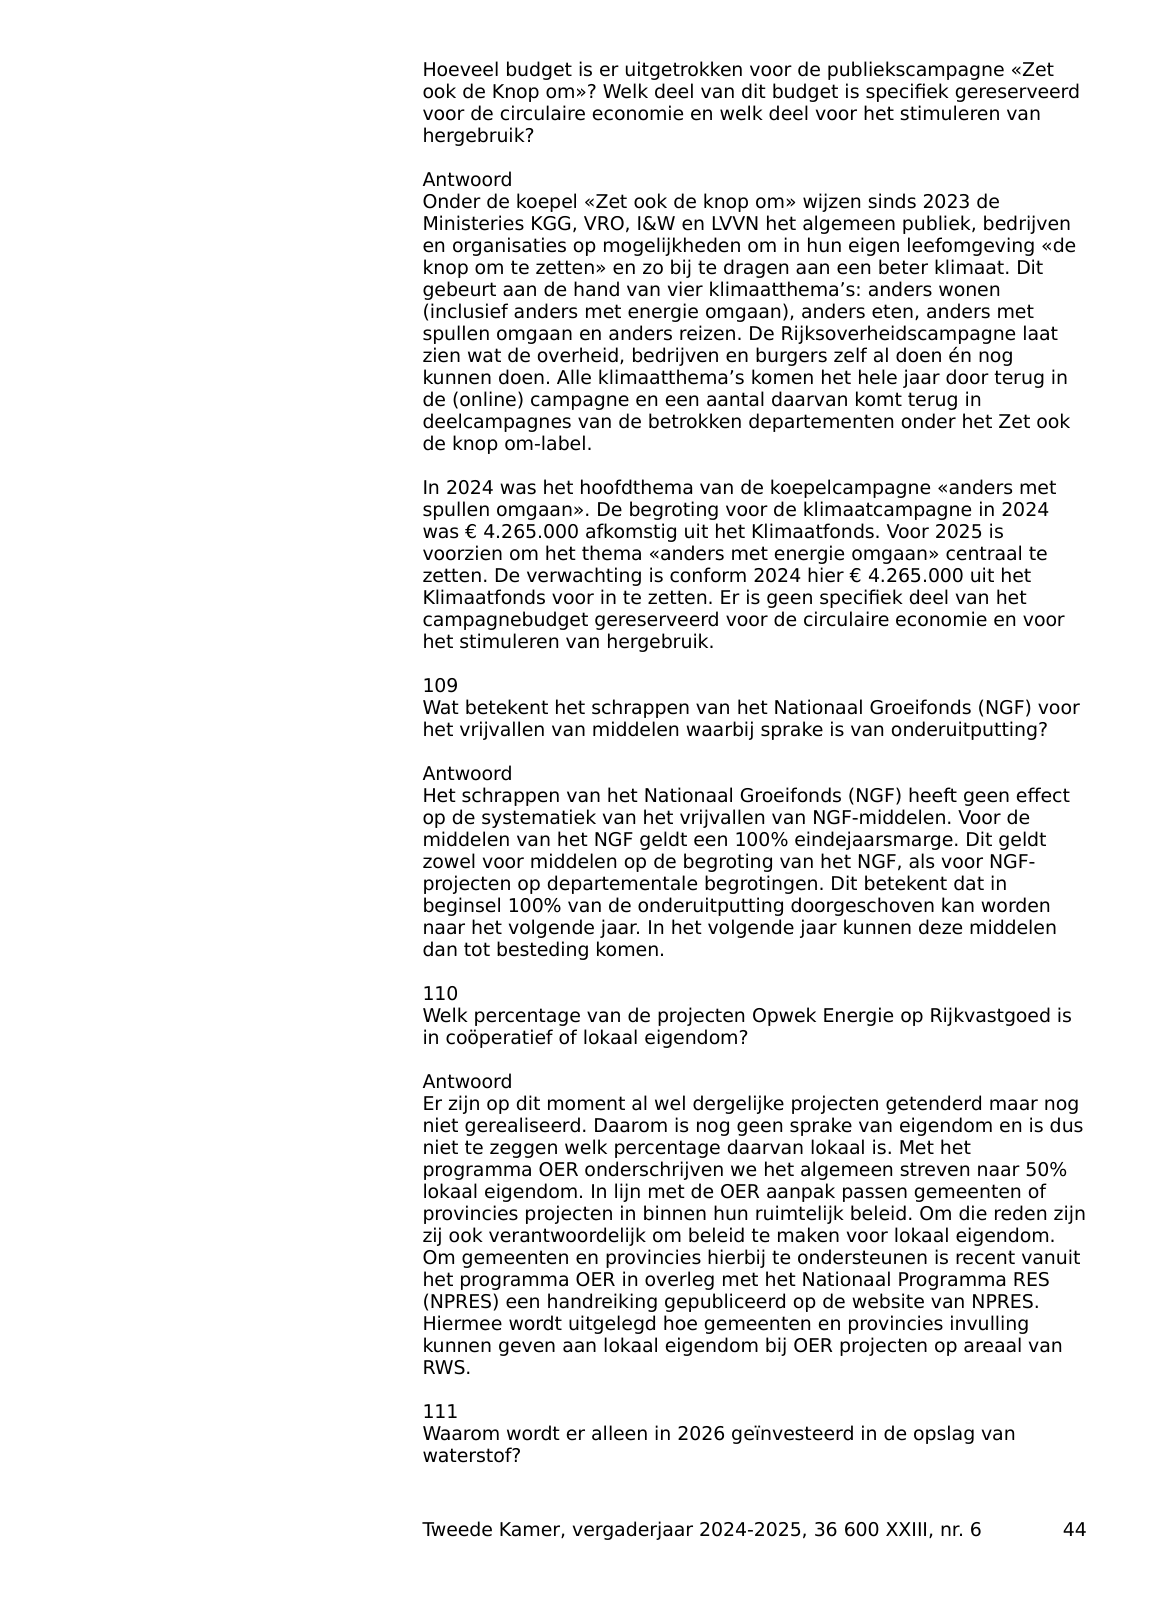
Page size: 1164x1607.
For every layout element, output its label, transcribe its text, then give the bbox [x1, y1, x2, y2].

text Hoeveel budget is er uitgetrokken voor de publiekscampagne «Zet ook de Knop om»? Welk deel van dit budget is specifiek gereserveerd voor de circulaire economie en welk deel voor het stimuleren van hergebruik? [422, 59, 1087, 147]
text 109 [422, 675, 1087, 697]
text Wat betekent het schrappen van het Nationaal Groeifonds (NGF) voor het vrijvallen van middelen waarbij sprake is van onderuitputting? [422, 697, 1087, 741]
text Waarom wordt er alleen in 2026 geïnvesteerd in de opslag van waterstof? [422, 1423, 1087, 1467]
text Onder de koepel «Zet ook de knop om» wijzen sinds 2023 de Ministeries KGG, VRO, I&W en LVVN het algemeen publiek, bedrijven en organisaties op mogelijkheden om in hun eigen leefomgeving «de knop om te zetten» en zo bij te dragen aan een beter klimaat. Dit gebeurt aan de hand van vier klimaatthema’s: anders wonen (inclusief anders met energie omgaan), anders eten, anders met spullen omgaan en anders reizen. De Rijksoverheidscampagne laat zien wat de overheid, bedrijven en burgers zelf al doen én nog kunnen doen. Alle klimaatthema’s komen het hele jaar door terug in de (online) campagne en een aantal daarvan komt terug in deelcampagnes van de betrokken departementen onder het Zet ook de knop om-label. [422, 191, 1087, 455]
text Er zijn op dit moment al wel dergelijke projecten getenderd maar nog niet gerealiseerd. Daarom is nog geen sprake van eigendom en is dus niet te zeggen welk percentage daarvan lokaal is. Met het programma OER onderschrijven we het algemeen streven naar 50% lokaal eigendom. In lijn met de OER aanpak passen gemeenten of provincies projecten in binnen hun ruimtelijk beleid. Om die reden zijn zij ook verantwoordelijk om beleid te maken voor lokaal eigendom. Om gemeenten en provincies hierbij te ondersteunen is recent vanuit het programma OER in overleg met het Nationaal Programma RES (NPRES) een handreiking gepubliceerd op de website van NPRES. Hiermee wordt uitgelegd hoe gemeenten en provincies invulling kunnen geven aan lokaal eigendom bij OER projecten op areaal van RWS. [422, 1093, 1087, 1379]
text Antwoord [422, 1071, 1087, 1093]
text 110 [422, 983, 1087, 1005]
text Het schrappen van het Nationaal Groeifonds (NGF) heeft geen effect op de systematiek van het vrijvallen van NGF-middelen. Voor de middelen van het NGF geldt een 100% eindejaarsmarge. Dit geldt zowel voor middelen op de begroting van het NGF, als voor NGF-projecten op departementale begrotingen. Dit betekent dat in beginsel 100% van de onderuitputting doorgeschoven kan worden naar het volgende jaar. In het volgende jaar kunnen deze middelen dan tot besteding komen. [422, 785, 1087, 961]
text Antwoord [422, 763, 1087, 785]
text In 2024 was het hoofdthema van de koepelcampagne «anders met spullen omgaan». De begroting voor de klimaatcampagne in 2024 was € 4.265.000 afkomstig uit het Klimaatfonds. Voor 2025 is voorzien om het thema «anders met energie omgaan» centraal te zetten. De verwachting is conform 2024 hier € 4.265.000 uit het Klimaatfonds voor in te zetten. Er is geen specifiek deel van het campagnebudget gereserveerd voor de circulaire economie en voor het stimuleren van hergebruik. [422, 477, 1087, 653]
text Antwoord [422, 169, 1087, 191]
text Welk percentage van de projecten Opwek Energie op Rijkvastgoed is in coöperatief of lokaal eigendom? [422, 1005, 1087, 1049]
text 111 [422, 1401, 1087, 1423]
